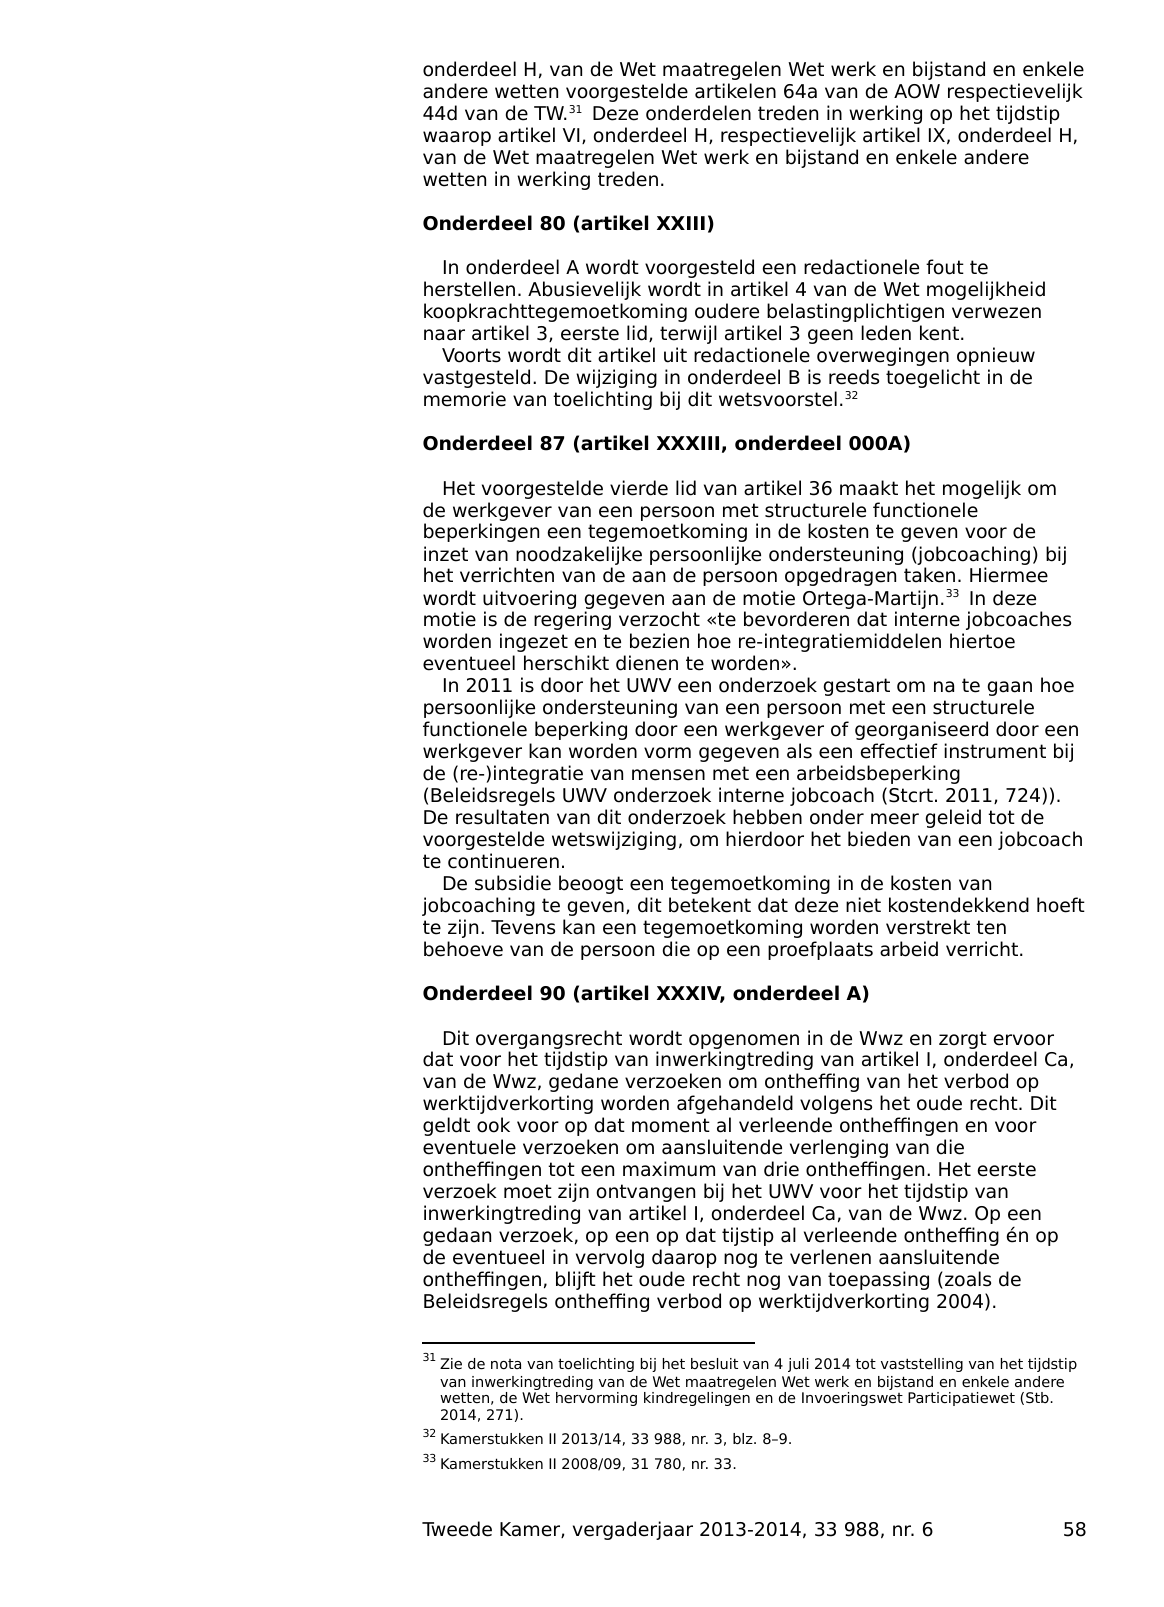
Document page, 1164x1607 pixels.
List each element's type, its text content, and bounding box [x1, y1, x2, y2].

text Het voorgestelde vierde lid van artikel 36 maakt het mogelijk om de werkgever van een persoon met structurele functionele beperkingen een tegemoetkoming in de kosten te geven voor de inzet van noodzakelijke persoonlijke ondersteuning (jobcoaching) bij het verrichten van de aan de persoon opgedragen taken. Hiermee wordt uitvoering gegeven aan de motie Ortega-Martijn. In deze motie is de regering verzocht «te bevorderen dat interne jobcoaches worden ingezet en te bezien hoe re-integratiemiddelen hiertoe eventueel herschikt dienen te worden». [422, 477, 1087, 675]
text Dit overgangsrecht wordt opgenomen in de Wwz en zorgt ervoor dat voor het tijdstip van inwerkingtreding van artikel I, onderdeel Ca, van de Wwz, gedane verzoeken om ontheffing van het verbod op werktijdverkorting worden afgehandeld volgens het oude recht. Dit geldt ook voor op dat moment al verleende ontheffingen en voor eventuele verzoeken om aansluitende verlenging van die ontheffingen tot een maximum van drie ontheffingen. Het eerste verzoek moet zijn ontvangen bij het UWV voor het tijdstip van inwerkingtreding van artikel I, onderdeel Ca, van de Wwz. Op een gedaan verzoek, op een op dat tijstip al verleende ontheffing én op de eventueel in vervolg daarop nog te verlenen aansluitende ontheffingen, blijft het oude recht nog van toepassing (zoals de Beleidsregels ontheffing verbod op werktijdverkorting 2004). [422, 1027, 1087, 1313]
text In 2011 is door het UWV een onderzoek gestart om na te gaan hoe persoonlijke ondersteuning van een persoon met een structurele functionele beperking door een werkgever of georganiseerd door een werkgever kan worden vorm gegeven als een effectief instrument bij de (re-)integratie van mensen met een arbeidsbeperking (Beleidsregels UWV onderzoek interne jobcoach (Stcrt. 2011, 724)). De resultaten van dit onderzoek hebben onder meer geleid tot de voorgestelde wetswijziging, om hierdoor het bieden van een jobcoach te continueren. [422, 675, 1087, 873]
subtitle Onderdeel 80 (artikel XXIII) [422, 213, 1087, 235]
text Kamerstukken II 2008/09, 31 780, nr. 33. [422, 1452, 1087, 1474]
text De subsidie beoogt een tegemoetkoming in de kosten van jobcoaching te geven, dit betekent dat deze niet kostendekkend hoeft te zijn. Tevens kan een tegemoetkoming worden verstrekt ten behoeve van de persoon die op een proefplaats arbeid verricht. [422, 873, 1087, 961]
text Kamerstukken II 2013/14, 33 988, nr. 3, blz. 8–9. [422, 1427, 1087, 1449]
text Zie de nota van toelichting bij het besluit van 4 juli 2014 tot vaststelling van het tijdstip van inwerkingtreding van de Wet maatregelen Wet werk en bijstand en enkele andere wetten, de Wet hervorming kindregelingen en de Invoeringswet Participatiewet (Stb. 2014, 271). [422, 1352, 1087, 1424]
text In onderdeel A wordt voorgesteld een redactionele fout te herstellen. Abusievelijk wordt in artikel 4 van de Wet mogelijkheid koopkrachttegemoetkoming oudere belastingplichtigen verwezen naar artikel 3, eerste lid, terwijl artikel 3 geen leden kent. [422, 257, 1087, 345]
text onderdeel H, van de Wet maatregelen Wet werk en bijstand en enkele andere wetten voorgestelde artikelen 64a van de AOW respectievelijk 44d van de TW. Deze onderdelen treden in werking op het tijdstip waarop artikel VI, onderdeel H, respectievelijk artikel IX, onderdeel H, van de Wet maatregelen Wet werk en bijstand en enkele andere wetten in werking treden. [422, 59, 1087, 191]
text Voorts wordt dit artikel uit redactionele overwegingen opnieuw vastgesteld. De wijziging in onderdeel B is reeds toegelicht in de memorie van toelichting bij dit wetsvoorstel. [422, 345, 1087, 411]
subtitle Onderdeel 90 (artikel XXXIV, onderdeel A) [422, 983, 1087, 1005]
subtitle Onderdeel 87 (artikel XXXIII, onderdeel 000A) [422, 433, 1087, 455]
